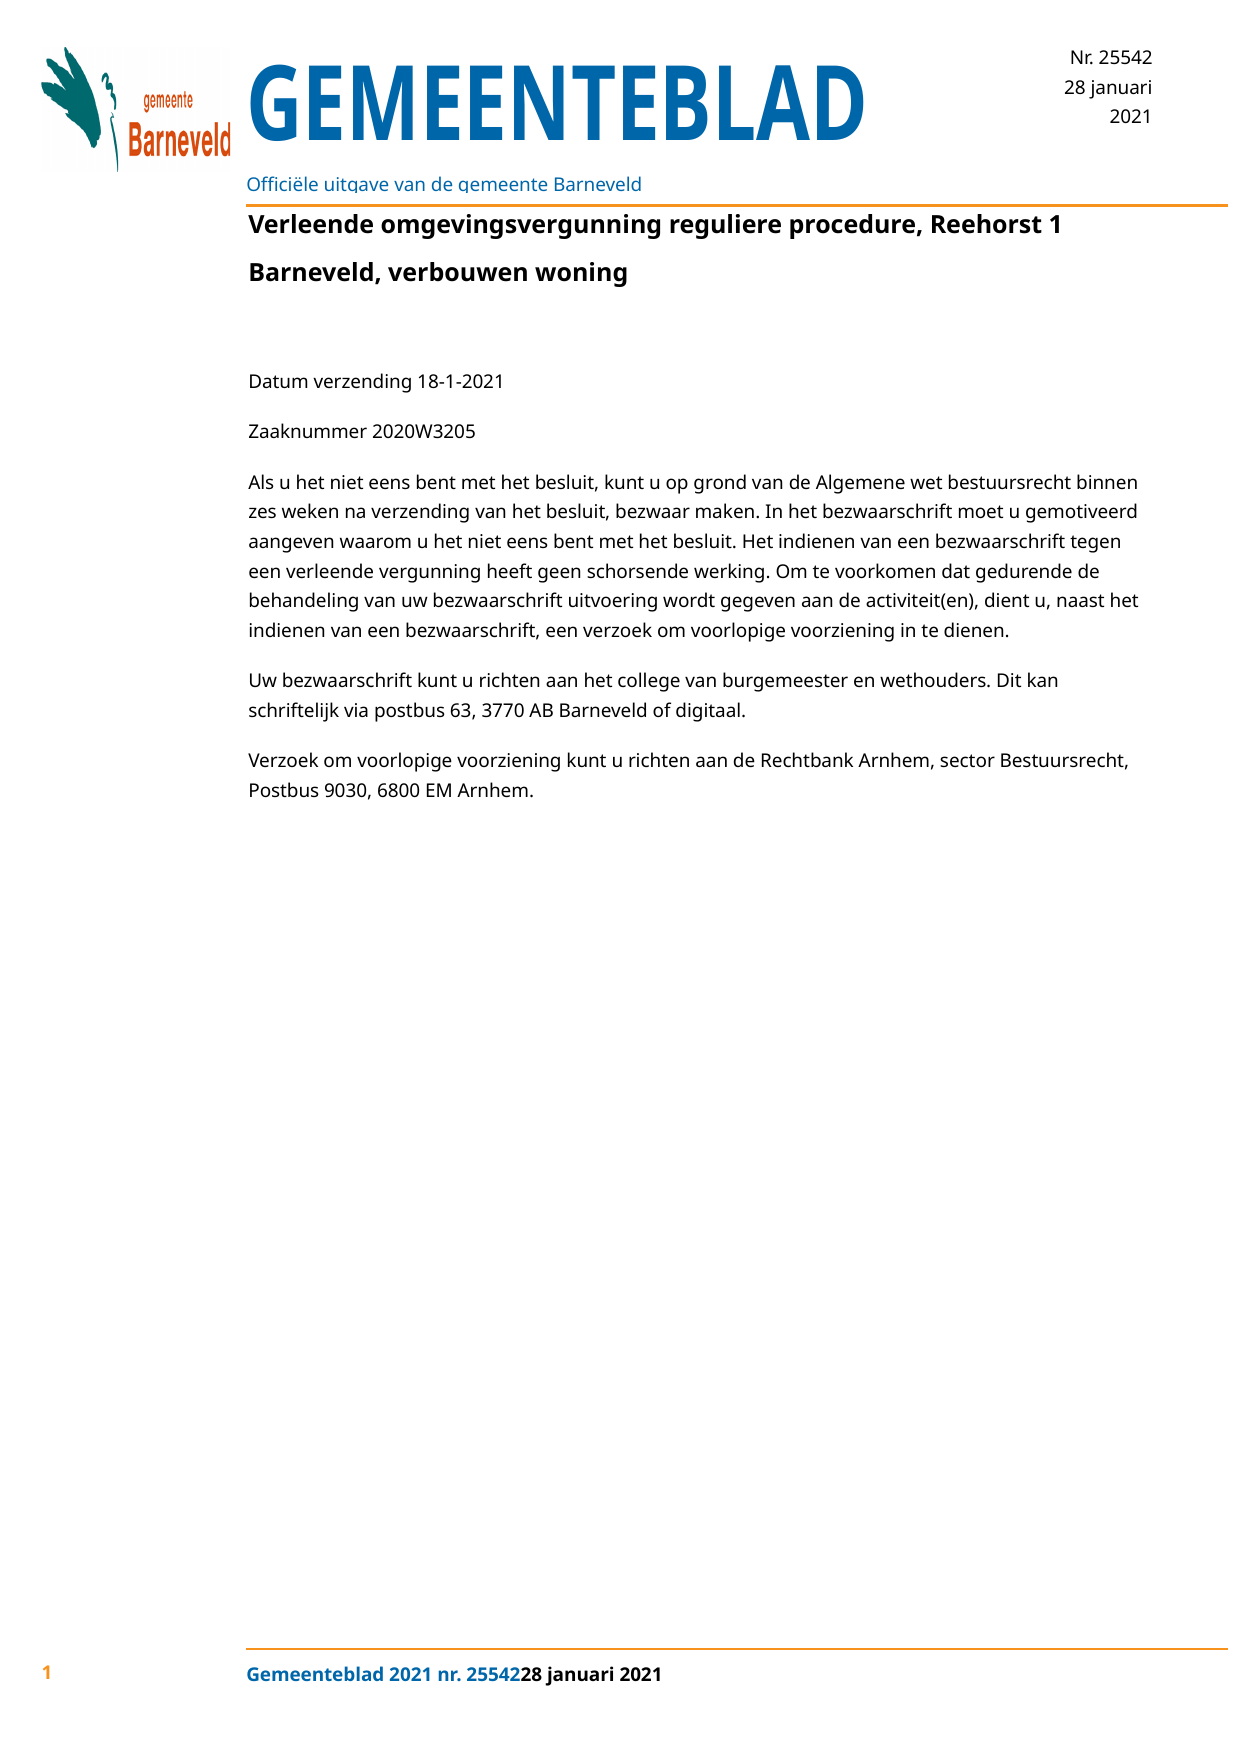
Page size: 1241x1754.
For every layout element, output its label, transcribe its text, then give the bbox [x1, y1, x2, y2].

text Verzoek om voorlopige voorziening kunt u richten aan de Rechtbank Arnhem, sector Bestuursrecht, Postbus 9030, 6800 EM Arnhem. [248, 747, 1152, 803]
text Uw bezwaarschrift kunt u richten aan het college van burgemeester en wethouders. Dit kan schriftelijk via postbus 63, 3770 AB Barneveld of digitaal. [248, 667, 1152, 723]
text Zaaknummer 2020W3205 [248, 419, 1152, 444]
picture [41, 47, 231, 172]
text Als u het niet eens bent met het besluit, kunt u op grond van de Algemene wet bestuursrecht binnen zes weken na verzending van het besluit, bezwaar maken. In het bezwaarschrift moet u gemotiveerd aangeven waarom u het niet eens bent met het besluit. Het indienen van een bezwaarschrift tegen een verleende vergunning heeft geen schorsende werking. Om te voorkomen dat gedurende de behandeling van uw bezwaarschrift uitvoering wordt gegeven aan de activiteit(en), dient u, naast het indienen van een bezwaarschrift, een verzoek om voorlopige voorziening in te dienen. [248, 469, 1152, 643]
text Verleende omgevingsvergunning reguliere procedure, Reehorst 1 Barneveld, verbouwen woning [248, 207, 1152, 288]
text Datum verzending 18-1-2021 [248, 368, 1152, 394]
